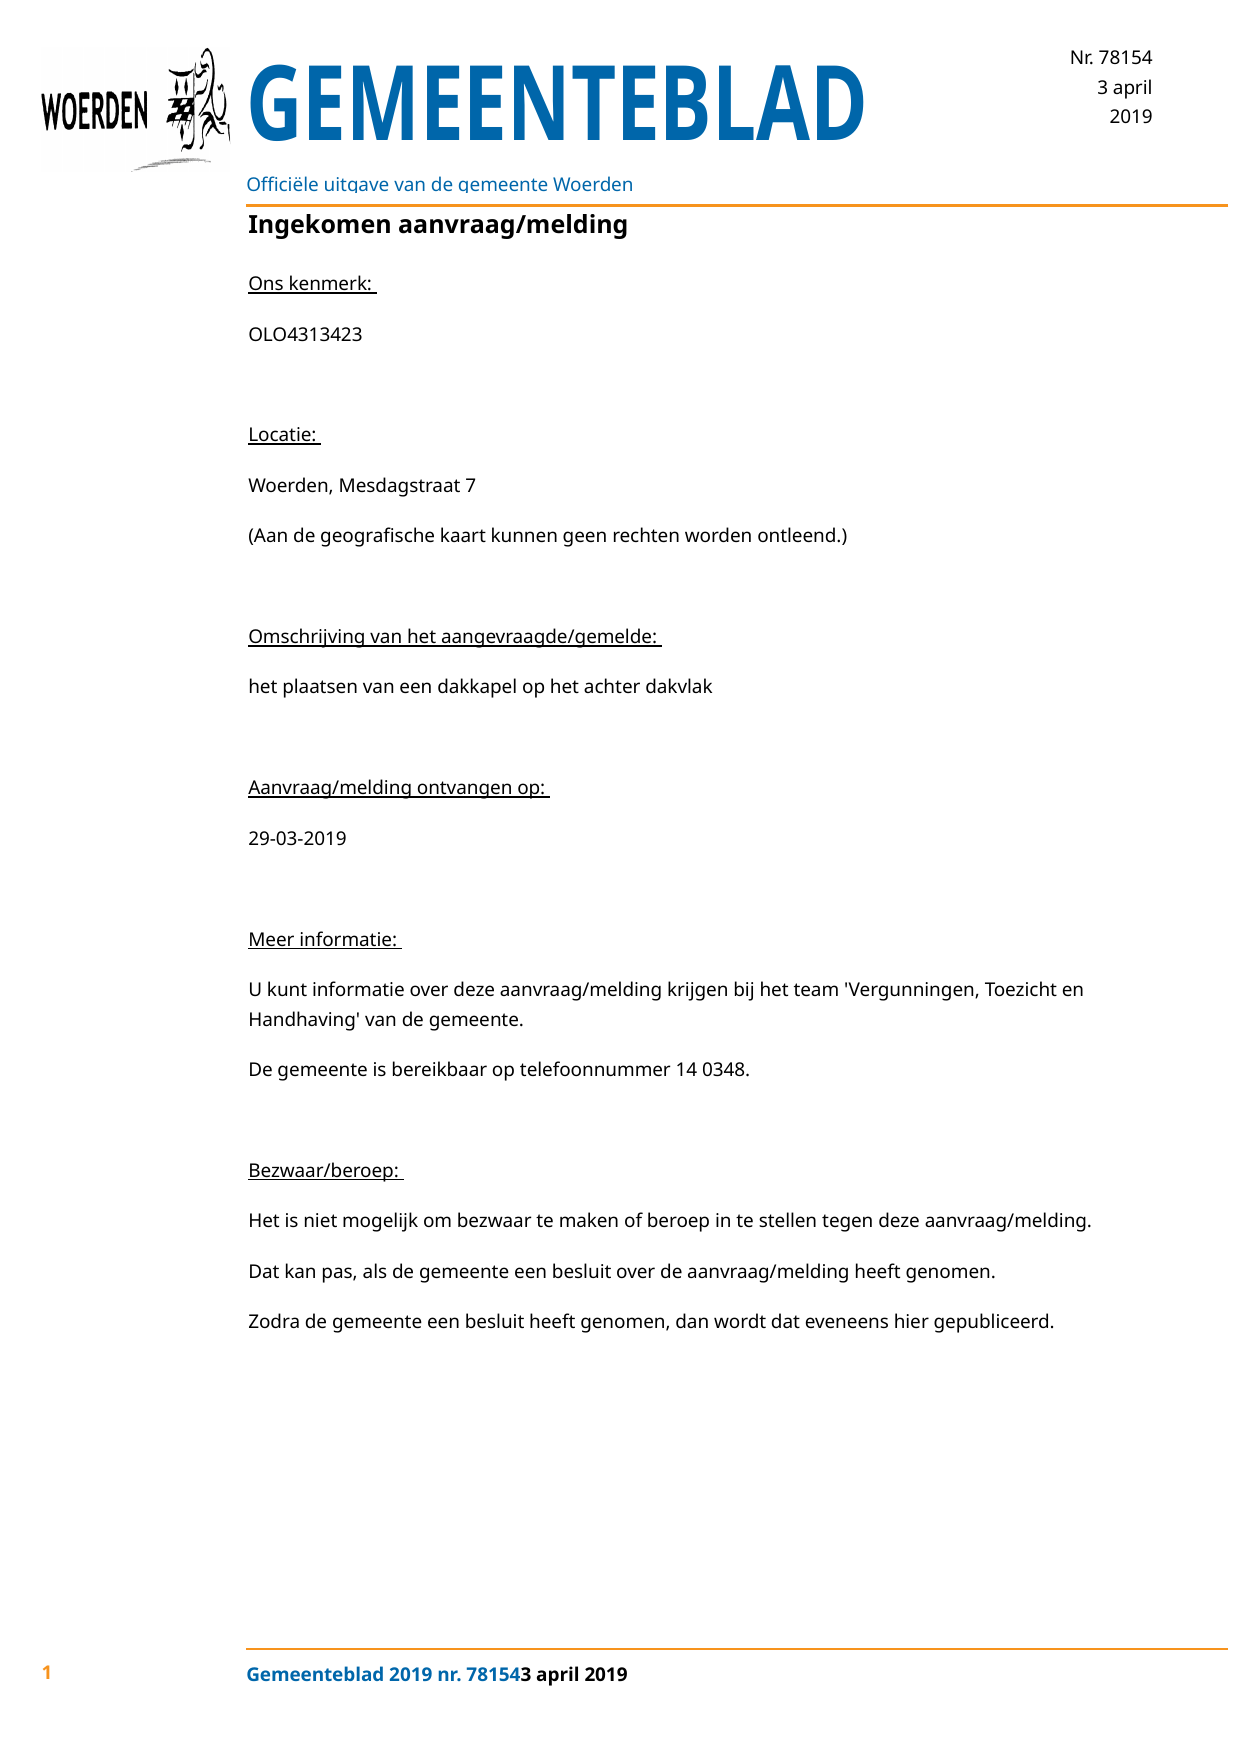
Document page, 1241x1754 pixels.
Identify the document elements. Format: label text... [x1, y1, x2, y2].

text Locatie: [248, 422, 1152, 447]
text Meer informatie: [248, 926, 1152, 951]
text Ingekomen aanvraag/melding [248, 207, 1152, 241]
text (Aan de geografische kaart kunnen geen rechten worden ontleend.) [248, 522, 1152, 548]
text Woerden, Mesdagstraat 7 [248, 472, 1152, 498]
text Zodra de gemeente een besluit heeft genomen, dan wordt dat eveneens hier gepubliceerd. [248, 1308, 1152, 1334]
text Het is niet mogelijk om bezwaar te maken of beroep in te stellen tegen deze aanvraag/melding. [248, 1207, 1152, 1233]
text U kunt informatie over deze aanvraag/melding krijgen bij het team 'Vergunningen, Toezicht en Handhaving' van de gemeente. [248, 976, 1152, 1031]
text Ons kenmerk: [248, 270, 1152, 296]
text Omschrijving van het aangevraagde/gemelde: [248, 623, 1152, 649]
text De gemeente is bereikbaar op telefoonnummer 14 0348. [248, 1056, 1152, 1082]
text Aanvraag/melding ontvangen op: [248, 774, 1152, 800]
text Bezwaar/beroep: [248, 1157, 1152, 1183]
text het plaatsen van een dakkapel op het achter dakvlak [248, 674, 1152, 699]
text Dat kan pas, als de gemeente een besluit over de aanvraag/melding heeft genomen. [248, 1258, 1152, 1283]
text 29-03-2019 [248, 825, 1152, 851]
picture [41, 47, 231, 172]
text OLO4313423 [248, 321, 1152, 346]
